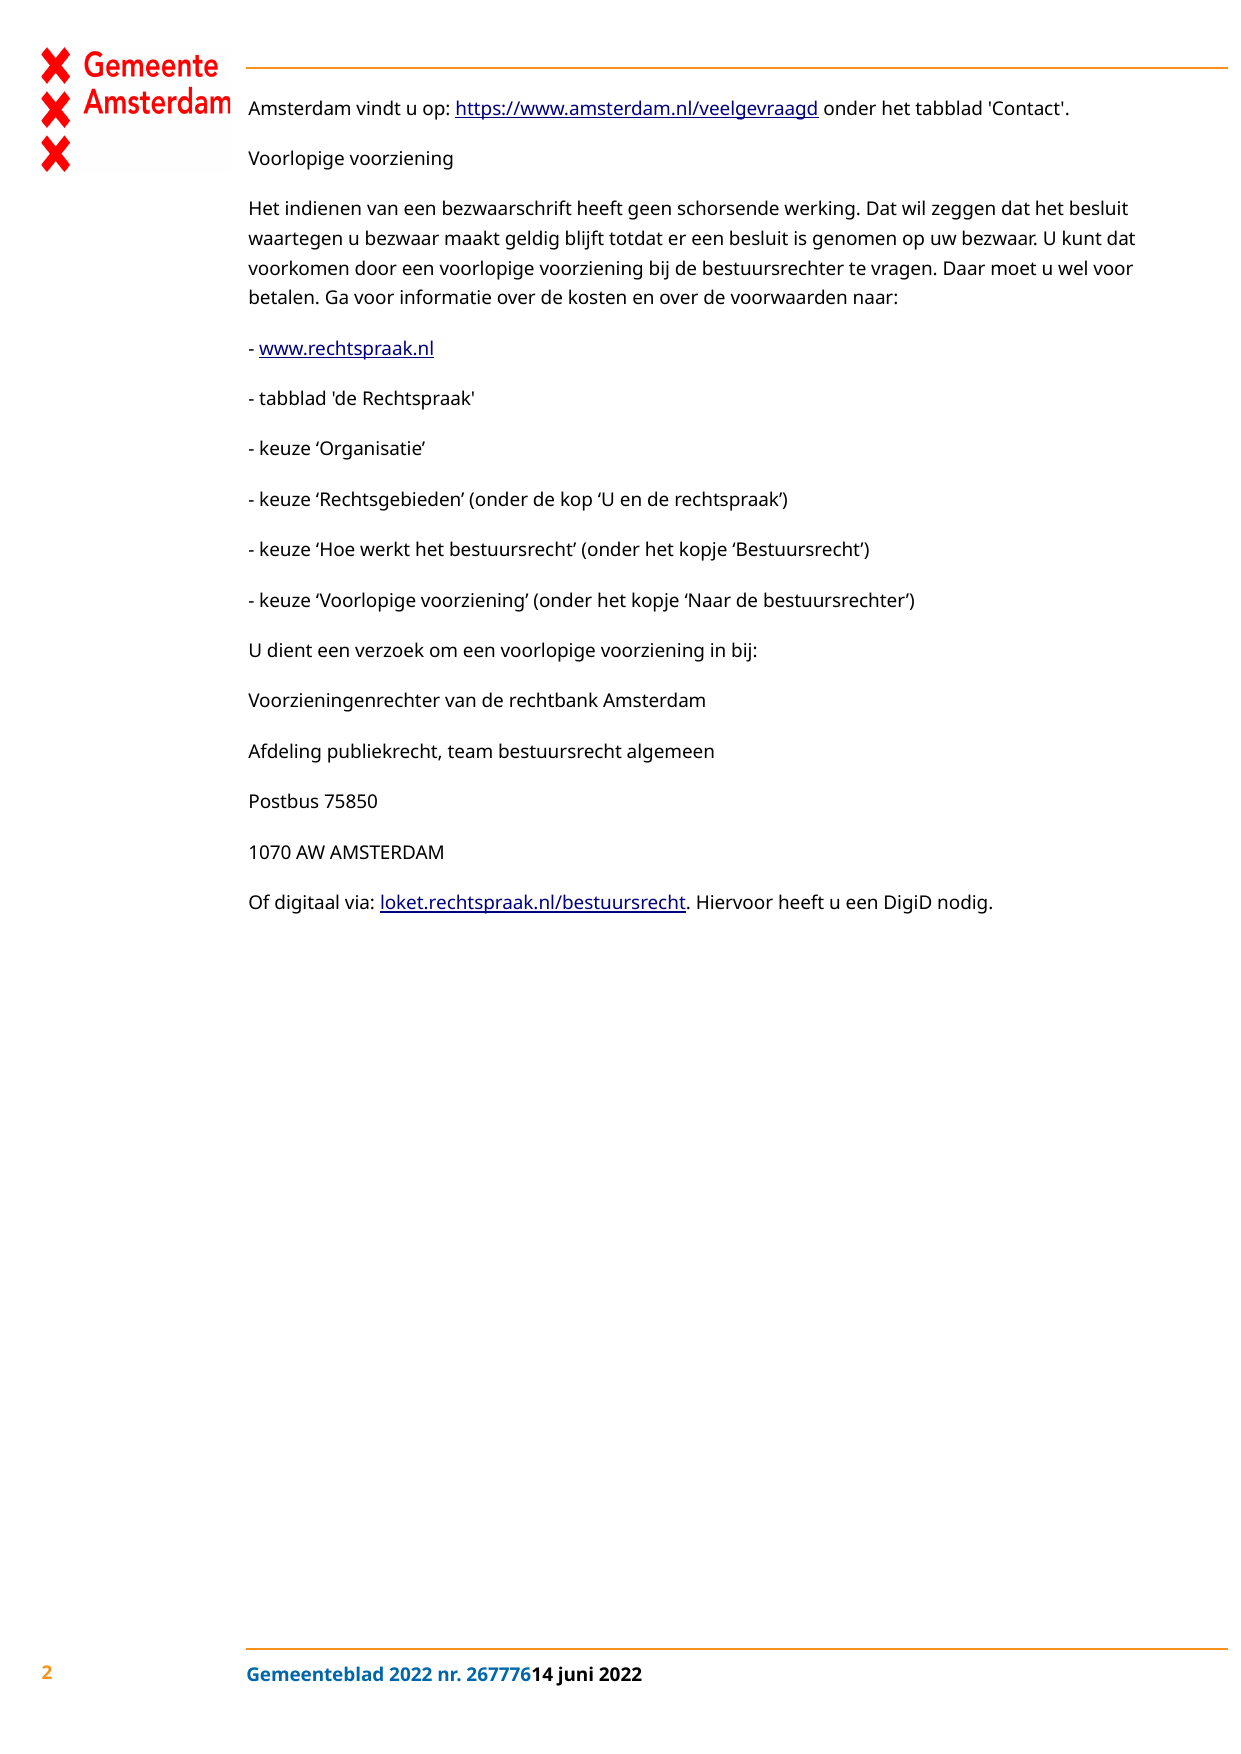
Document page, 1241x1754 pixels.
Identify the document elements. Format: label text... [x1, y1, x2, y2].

text Afdeling publiekrecht, team bestuursrecht algemeen [248, 738, 1152, 764]
text - keuze ‘Rechtsgebieden’ (onder de kop ‘U en de rechtspraak’) [248, 486, 1152, 512]
text Het indienen van een bezwaarschrift heeft geen schorsende werking. Dat wil zeggen dat het besluit waartegen u bezwaar maakt geldig blijft totdat er een besluit is genomen op uw bezwaar. U kunt dat voorkomen door een voorlopige voorziening bij de bestuursrechter te vragen. Daar moet u wel voor betalen. Ga voor informatie over de kosten en over de voorwaarden naar: [248, 196, 1152, 310]
text Amsterdam vindt u op: https://www.amsterdam.nl/veelgevraagd onder het tabblad 'Contact'. [248, 95, 1152, 121]
text Voorlopige voorziening [248, 145, 1152, 171]
picture [41, 47, 231, 172]
text - keuze ‘Voorlopige voorziening’ (onder het kopje ‘Naar de bestuursrechter’) [248, 587, 1152, 613]
text - keuze ‘Hoe werkt het bestuursrecht’ (onder het kopje ‘Bestuursrecht’) [248, 536, 1152, 562]
text - tabblad 'de Rechtspraak' [248, 385, 1152, 411]
text 1070 AW AMSTERDAM [248, 839, 1152, 865]
text - www.rechtspraak.nl [248, 335, 1152, 361]
text Voorzieningenrechter van de rechtbank Amsterdam [248, 688, 1152, 713]
text - keuze ‘Organisatie’ [248, 436, 1152, 461]
text U dient een verzoek om een voorlopige voorziening in bij: [248, 637, 1152, 663]
text Postbus 75850 [248, 788, 1152, 814]
text Of digitaal via: loket.rechtspraak.nl/bestuursrecht. Hiervoor heeft u een DigiD nodig. [248, 889, 1152, 915]
